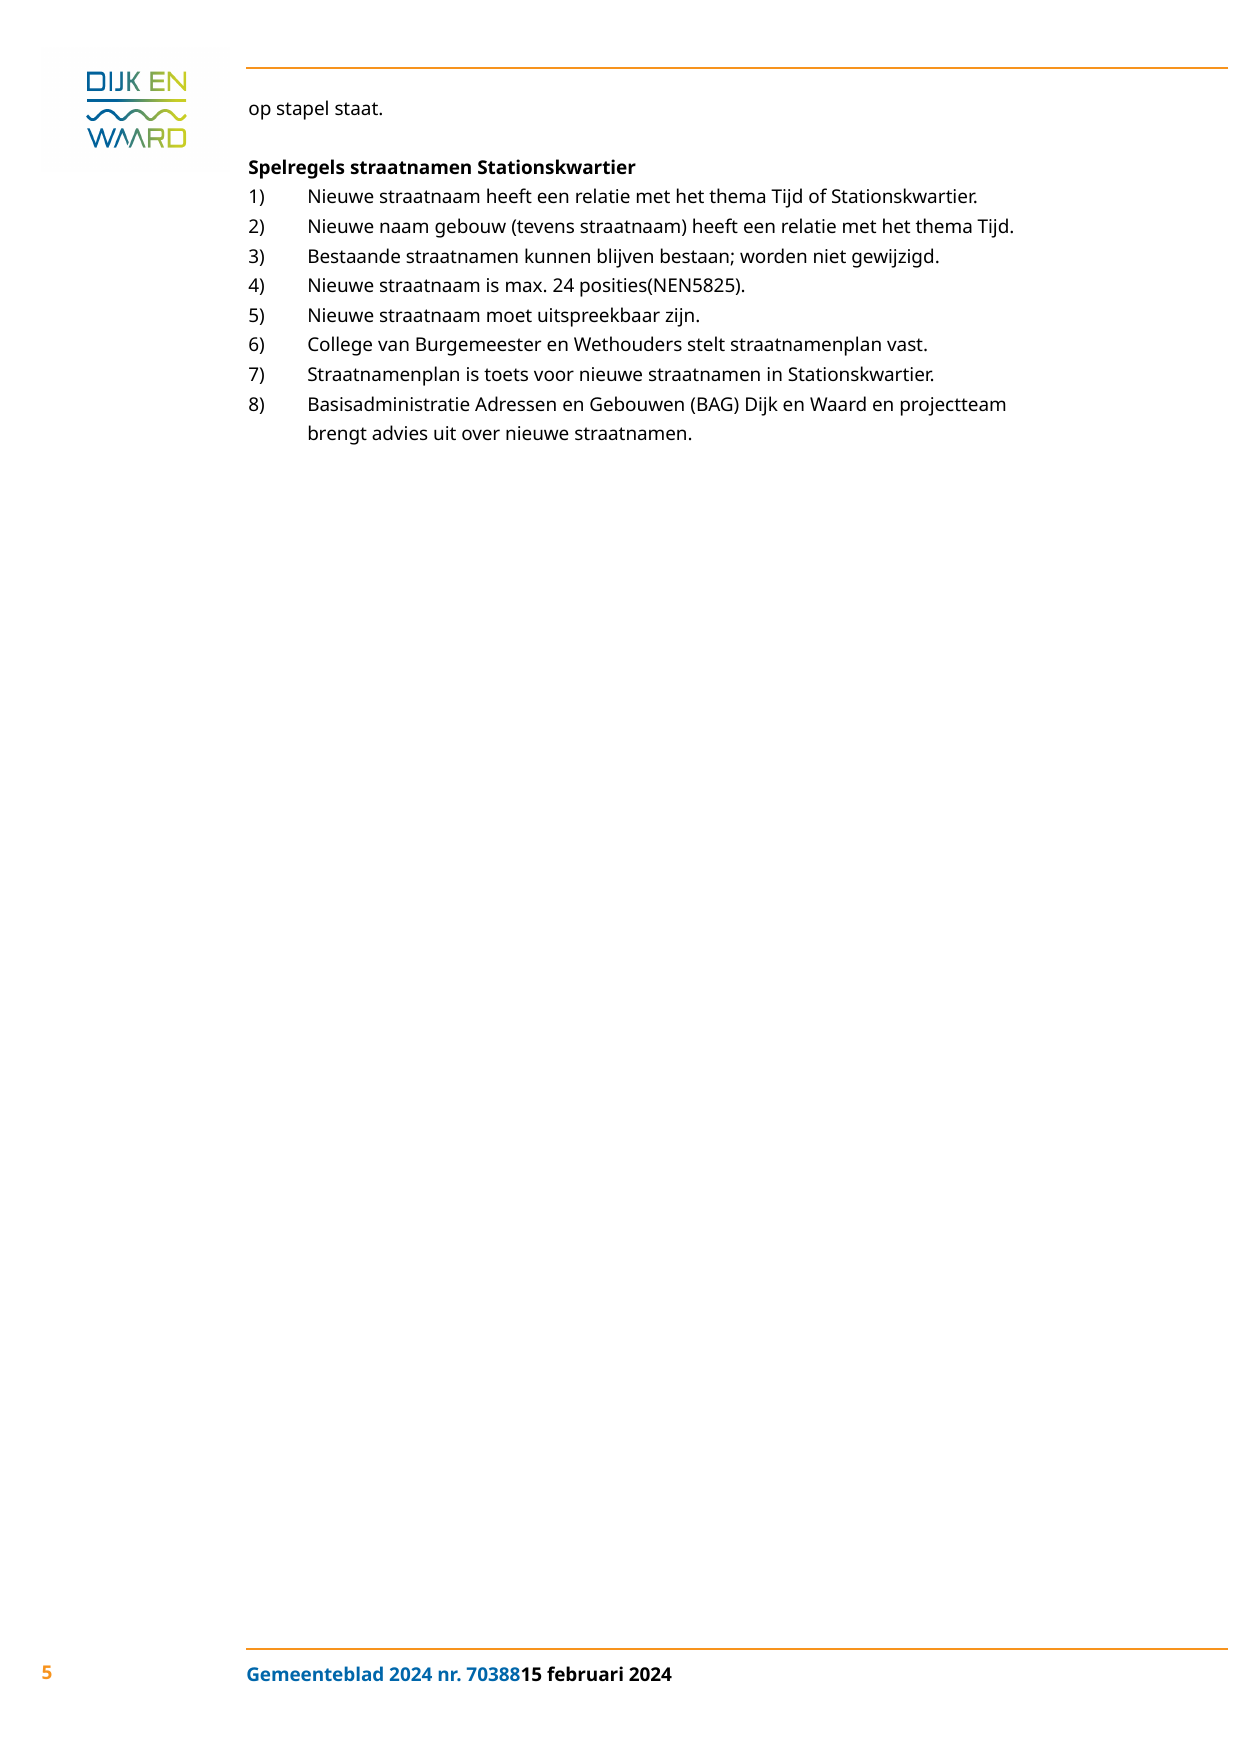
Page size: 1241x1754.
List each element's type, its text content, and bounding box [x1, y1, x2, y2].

table_header Spelregels straatnamen Stationskwartier Nieuwe straatnaam heeft een relatie met het thema Tijd of Stationskwartier. Nieuwe naam gebouw (tevens straatnaam) heeft een relatie met het thema Tijd. Bestaande straatnamen kunnen blijven bestaan; worden niet gewijzigd. Nieuwe straatnaam is max. 24 posities(NEN5825). Nieuwe straatnaam moet uitspreekbaar zijn. College van Burgemeester en Wethouders stelt straatnamenplan vast. Straatnamenplan is toets voor nieuwe straatnamen in Stationskwartier. Basisadministratie Adressen en Gebouwen (BAG) Dijk en Waard en projectteam brengt advies uit over nieuwe straatnamen. [248, 154, 1152, 446]
picture [41, 47, 231, 172]
text op stapel staat. [248, 95, 1152, 121]
